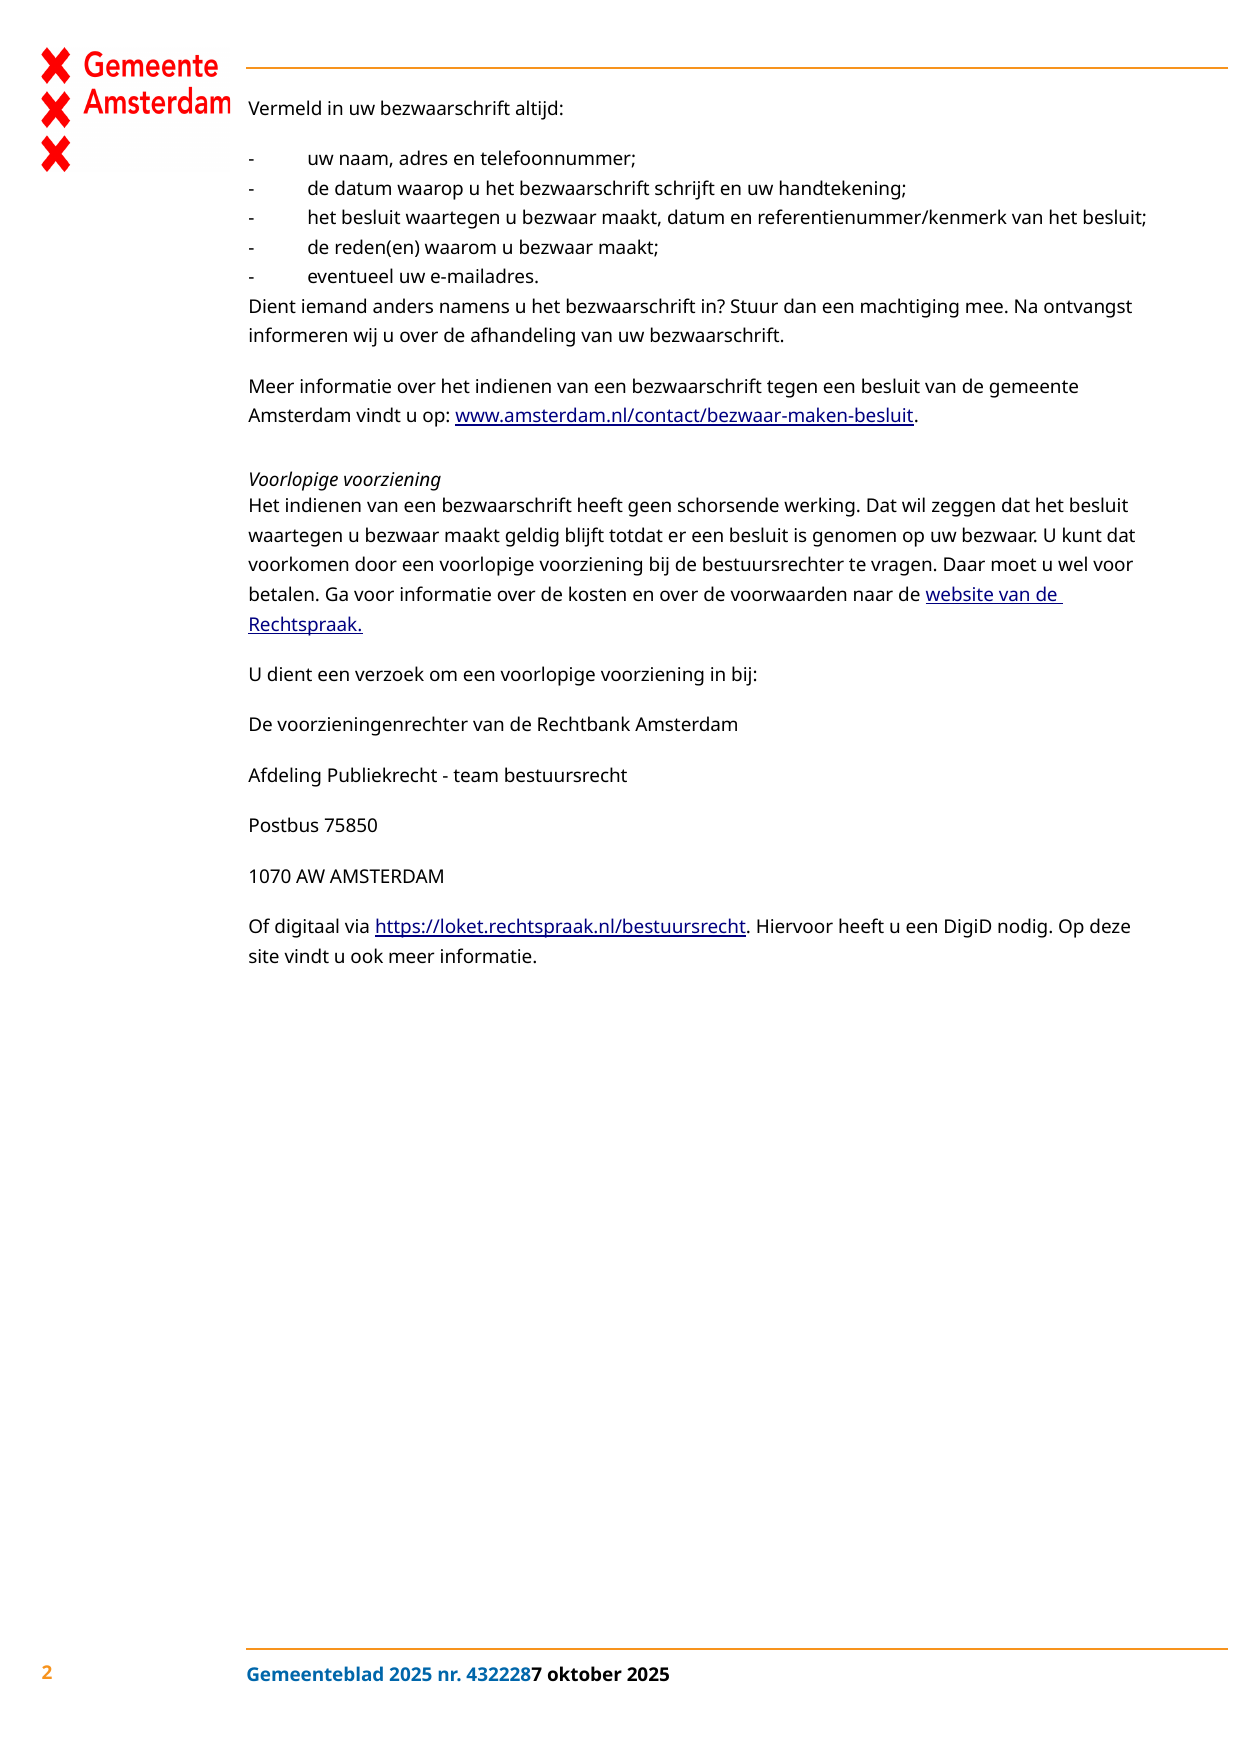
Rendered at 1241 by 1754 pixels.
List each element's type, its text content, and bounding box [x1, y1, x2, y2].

text Meer informatie over het indienen van een bezwaarschrift tegen een besluit van de gemeente Amsterdam vindt u op: www.amsterdam.nl/contact/bezwaar-maken-besluit. [248, 373, 1152, 428]
text Postbus 75850 [248, 812, 1152, 838]
text Vermeld in uw bezwaarschrift altijd: [248, 95, 1152, 121]
list eventueel uw e-mailadres. [248, 263, 1152, 289]
text Het indienen van een bezwaarschrift heeft geen schorsende werking. Dat wil zeggen dat het besluit waartegen u bezwaar maakt geldig blijft totdat er een besluit is genomen op uw bezwaar. U kunt dat voorkomen door een voorlopige voorziening bij de bestuursrechter te vragen. Daar moet u wel voor betalen. Ga voor informatie over de kosten en over de voorwaarden naar de website van de Rechtspraak. [248, 492, 1152, 636]
picture [41, 47, 231, 172]
text De voorzieningenrechter van de Rechtbank Amsterdam [248, 712, 1152, 737]
text Of digitaal via https://loket.rechtspraak.nl/bestuursrecht. Hiervoor heeft u een DigiD nodig. Op deze site vindt u ook meer informatie. [248, 913, 1152, 968]
text 1070 AW AMSTERDAM [248, 863, 1152, 888]
list de reden(en) waarom u bezwaar maakt; [248, 234, 1152, 260]
text Voorlopige voorziening [248, 467, 1152, 492]
list uw naam, adres en telefoonnummer; [248, 145, 1152, 171]
list de datum waarop u het bezwaarschrift schrijft en uw handtekening; [248, 175, 1152, 201]
text U dient een verzoek om een voorlopige voorziening in bij: [248, 661, 1152, 687]
text Afdeling Publiekrecht - team bestuursrecht [248, 762, 1152, 788]
list het besluit waartegen u bezwaar maakt, datum en referentienummer/kenmerk van het besluit; [248, 204, 1152, 230]
text Dient iemand anders namens u het bezwaarschrift in? Stuur dan een machtiging mee. Na ontvangst informeren wij u over de afhandeling van uw bezwaarschrift. [248, 293, 1152, 348]
